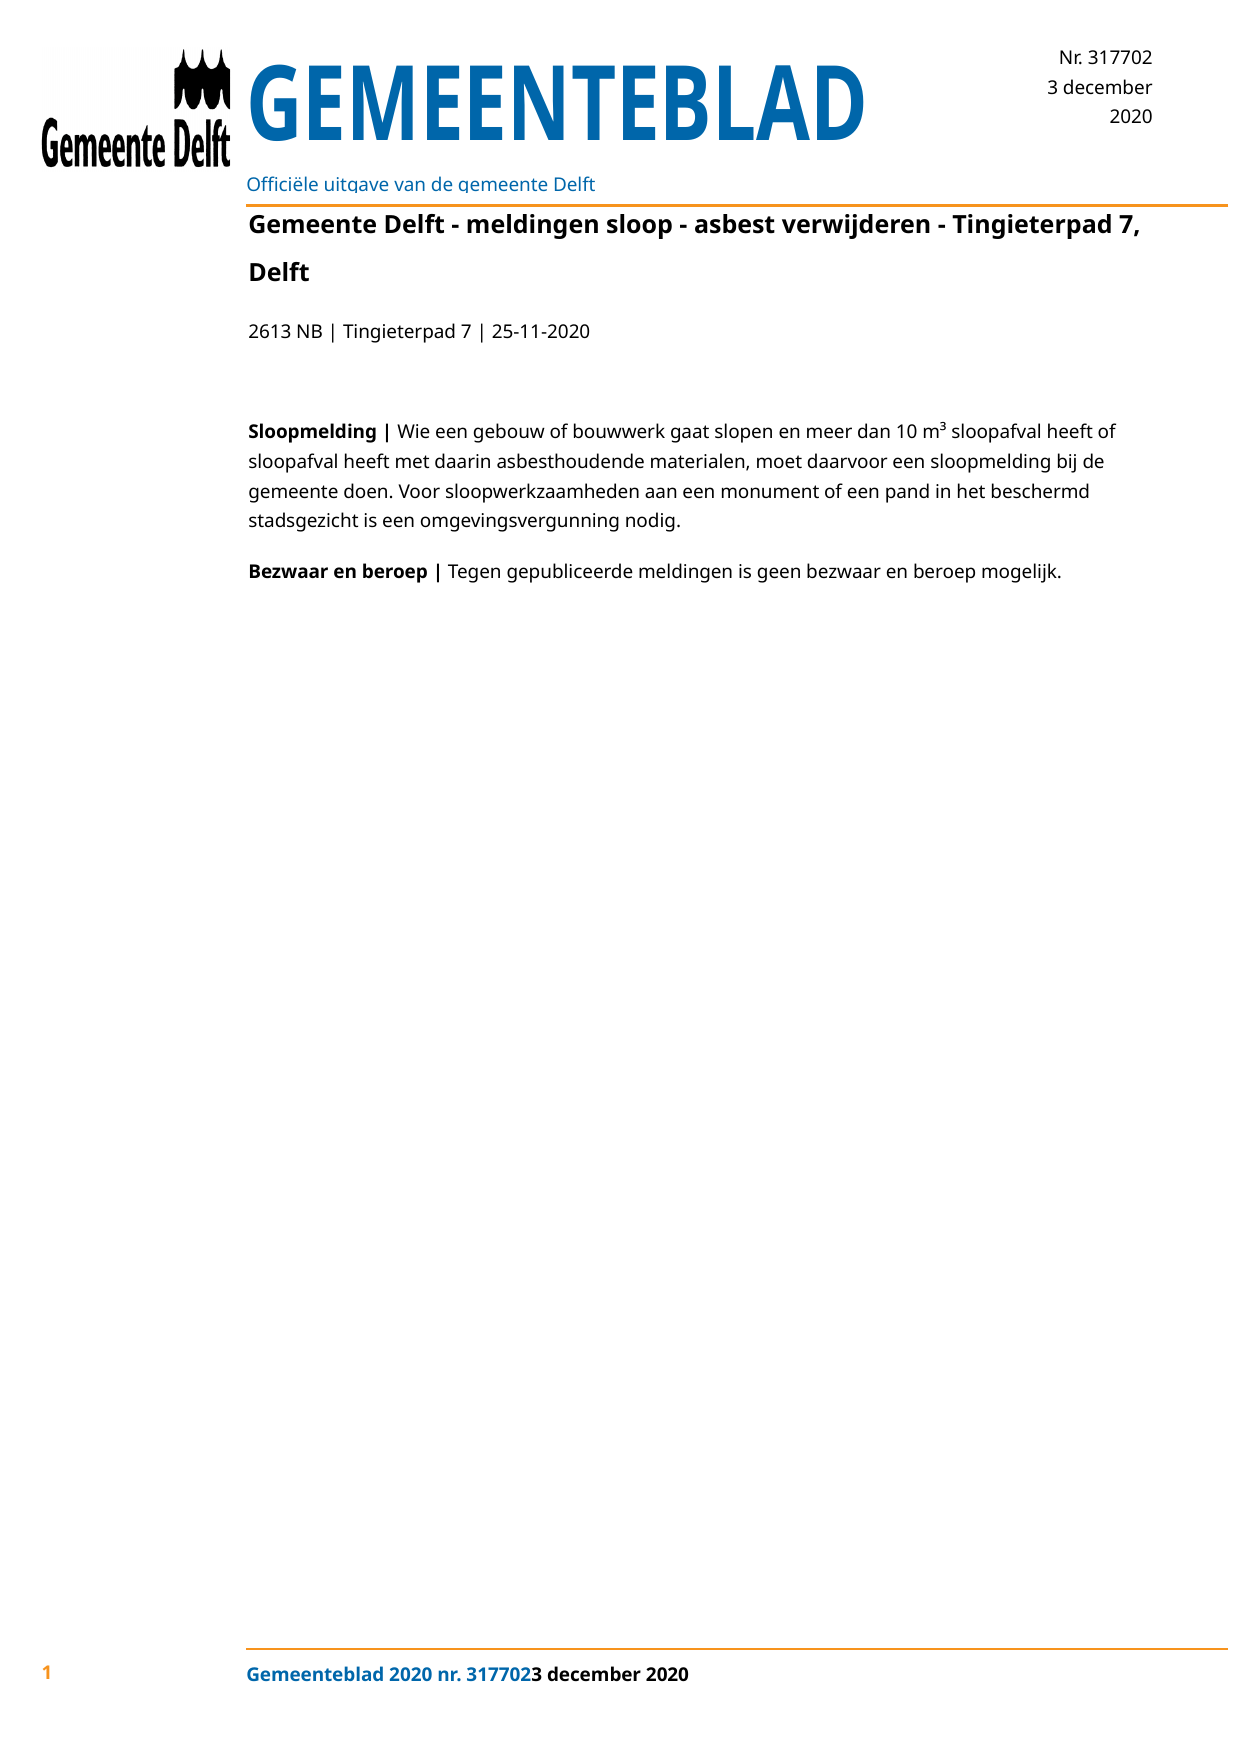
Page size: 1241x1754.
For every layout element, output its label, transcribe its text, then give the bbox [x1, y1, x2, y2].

text 2613 NB | Tingieterpad 7 | 25-11-2020 [248, 318, 1152, 344]
text Sloopmelding | Wie een gebouw of bouwwerk gaat slopen en meer dan 10 m³ sloopafval heeft of sloopafval heeft met daarin asbesthoudende materialen, moet daarvoor een sloopmelding bij de gemeente doen. Voor sloopwerkzaamheden aan een monument of een pand in het beschermd stadsgezicht is een omgevingsvergunning nodig. [248, 419, 1152, 533]
text Gemeente Delft - meldingen sloop - asbest verwijderen - Tingieterpad 7, Delft [248, 207, 1152, 288]
picture [41, 47, 231, 172]
text Bezwaar en beroep | Tegen gepubliceerde meldingen is geen bezwaar en beroep mogelijk. [248, 558, 1152, 584]
